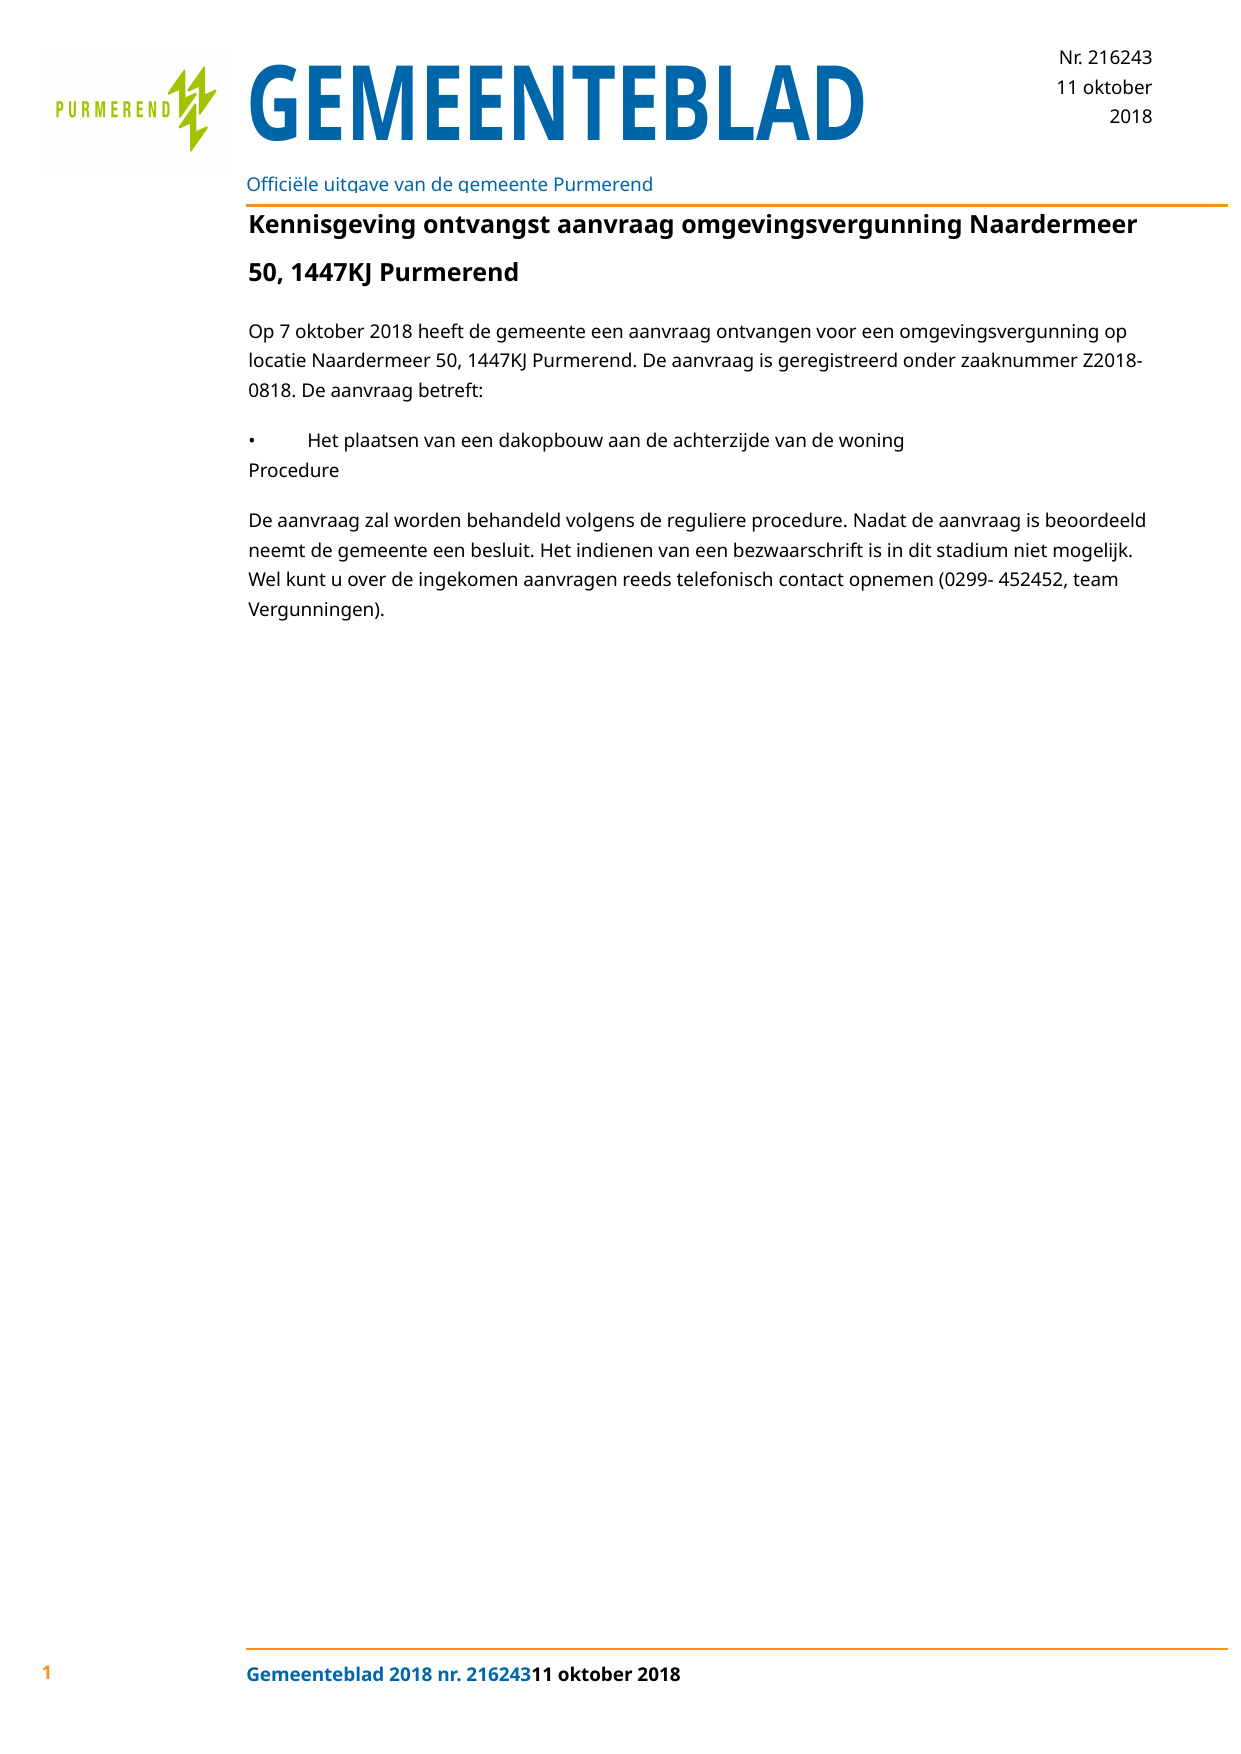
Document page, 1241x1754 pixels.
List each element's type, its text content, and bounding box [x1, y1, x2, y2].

picture [41, 47, 231, 172]
list Het plaatsen van een dakopbouw aan de achterzijde van de woning [248, 427, 1152, 453]
text De aanvraag zal worden behandeld volgens de reguliere procedure. Nadat de aanvraag is beoordeeld neemt de gemeente een besluit. Het indienen van een bezwaarschrift is in dit stadium niet mogelijk. Wel kunt u over de ingekomen aanvragen reeds telefonisch contact opnemen (0299- 452452, team Vergunningen). [248, 507, 1152, 622]
text Kennisgeving ontvangst aanvraag omgevingsvergunning Naardermeer 50, 1447KJ Purmerend [248, 207, 1152, 288]
text Procedure [248, 457, 1152, 483]
text Op 7 oktober 2018 heeft de gemeente een aanvraag ontvangen voor een omgevingsvergunning op locatie Naardermeer 50, 1447KJ Purmerend. De aanvraag is geregistreerd onder zaaknummer Z2018-0818. De aanvraag betreft: [248, 318, 1152, 403]
